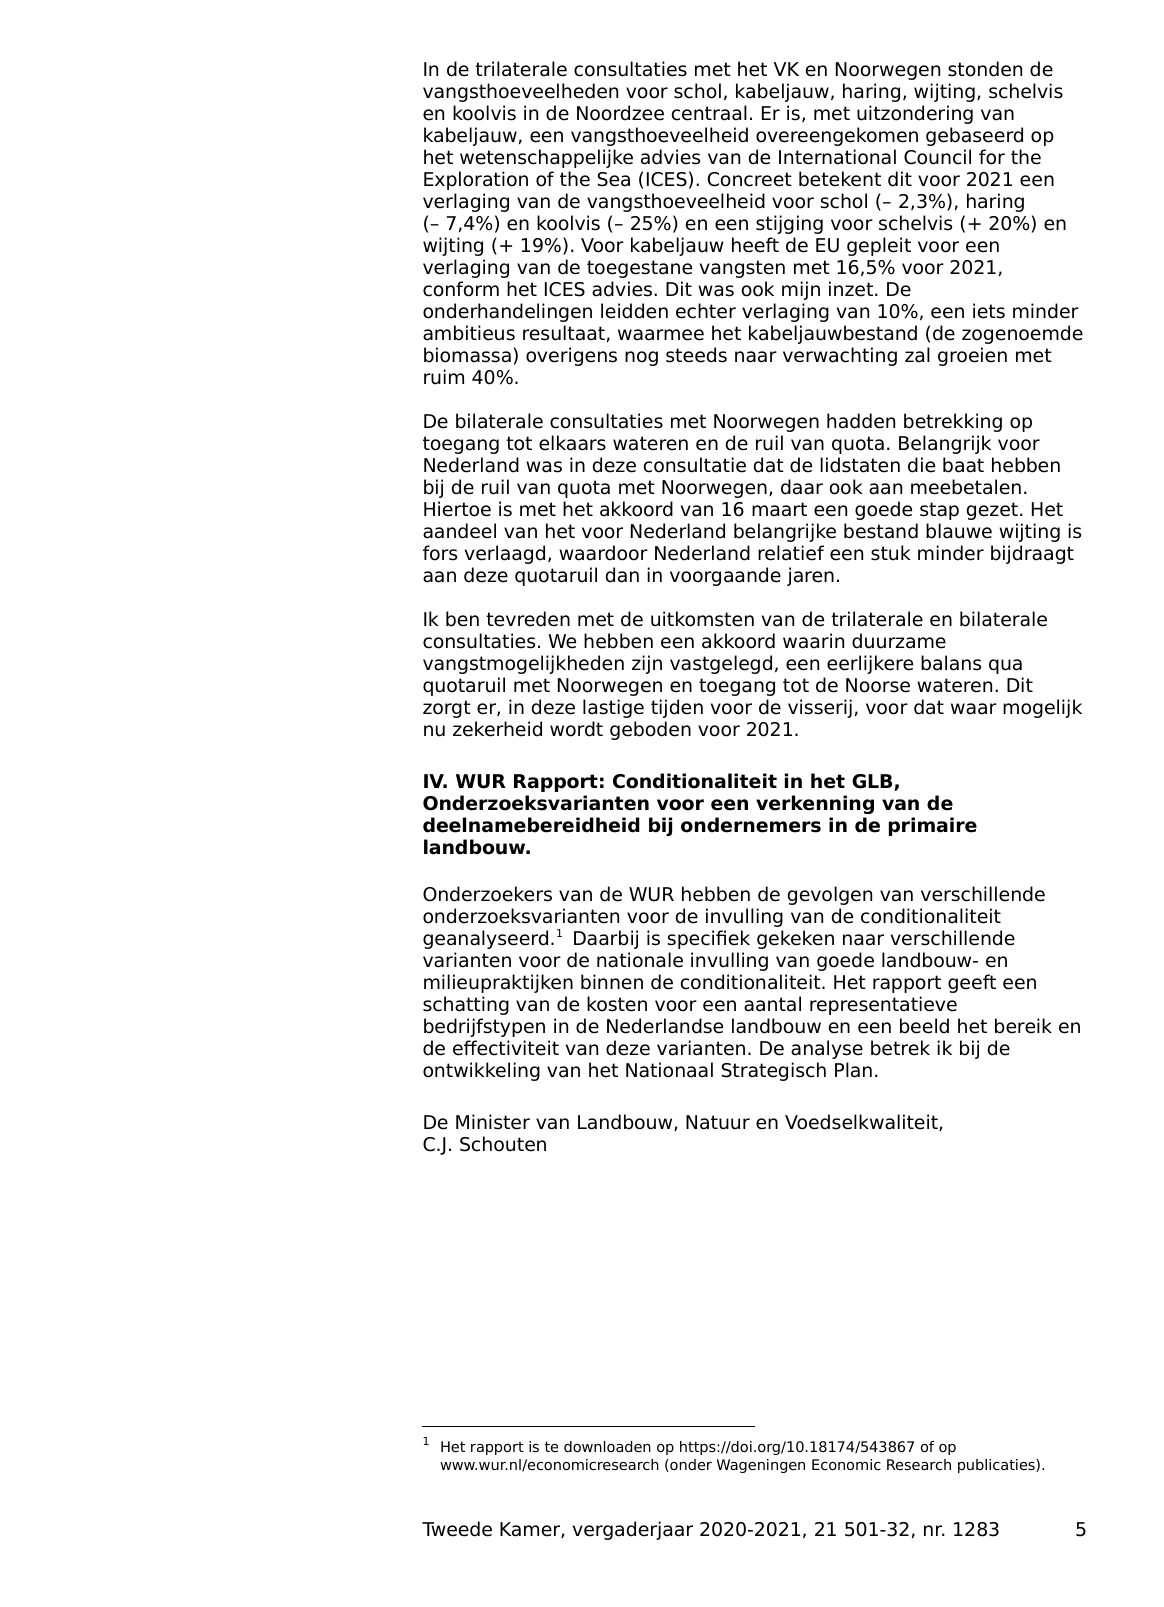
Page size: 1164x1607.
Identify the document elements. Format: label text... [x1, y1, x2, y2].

text In de trilaterale consultaties met het VK en Noorwegen stonden de vangsthoeveelheden voor schol, kabeljauw, haring, wijting, schelvis en koolvis in de Noordzee centraal. Er is, met uitzondering van kabeljauw, een vangsthoeveelheid overeengekomen gebaseerd op het wetenschappelijke advies van de International Council for the Exploration of the Sea (ICES). Concreet betekent dit voor 2021 een verlaging van de vangsthoeveelheid voor schol (– 2,3%), haring (– 7,4%) en koolvis (– 25%) en een stijging voor schelvis (+ 20%) en wijting (+ 19%). Voor kabeljauw heeft de EU gepleit voor een verlaging van de toegestane vangsten met 16,5% voor 2021, conform het ICES advies. Dit was ook mijn inzet. De onderhandelingen leidden echter verlaging van 10%, een iets minder ambitieus resultaat, waarmee het kabeljauwbestand (de zogenoemde biomassa) overigens nog steeds naar verwachting zal groeien met ruim 40%. [422, 59, 1087, 389]
text De bilaterale consultaties met Noorwegen hadden betrekking op toegang tot elkaars wateren en de ruil van quota. Belangrijk voor Nederland was in deze consultatie dat de lidstaten die baat hebben bij de ruil van quota met Noorwegen, daar ook aan meebetalen. Hiertoe is met het akkoord van 16 maart een goede stap gezet. Het aandeel van het voor Nederland belangrijke bestand blauwe wijting is fors verlaagd, waardoor Nederland relatief een stuk minder bijdraagt aan deze quotaruil dan in voorgaande jaren. [422, 411, 1087, 587]
text Onderzoekers van de WUR hebben de gevolgen van verschillende onderzoeksvarianten voor de invulling van de conditionaliteit geanalyseerd. Daarbij is specifiek gekeken naar verschillende varianten voor de nationale invulling van goede landbouw- en milieupraktijken binnen de conditionaliteit. Het rapport geeft een schatting van de kosten voor een aantal representatieve bedrijfstypen in de Nederlandse landbouw en een beeld het bereik en de effectiviteit van deze varianten. De analyse betrek ik bij de ontwikkeling van het Nationaal Strategisch Plan. [422, 884, 1087, 1082]
text De Minister van Landbouw, Natuur en Voedselkwaliteit, C.J. Schouten [422, 1112, 1087, 1156]
text Ik ben tevreden met de uitkomsten van de trilaterale en bilaterale consultaties. We hebben een akkoord waarin duurzame vangstmogelijkheden zijn vastgelegd, een eerlijkere balans qua quotaruil met Noorwegen en toegang tot de Noorse wateren. Dit zorgt er, in deze lastige tijden voor de visserij, voor dat waar mogelijk nu zekerheid wordt geboden voor 2021. [422, 609, 1087, 741]
subtitle IV. WUR Rapport: Conditionaliteit in het GLB, Onderzoeksvarianten voor een verkenning van de deelnamebereidheid bij ondernemers in de primaire landbouw. [422, 771, 1087, 859]
text Het rapport is te downloaden op https://doi.org/10.18174/543867 of op www.wur.nl/economicresearch (onder Wageningen Economic Research publicaties). [422, 1435, 1087, 1474]
